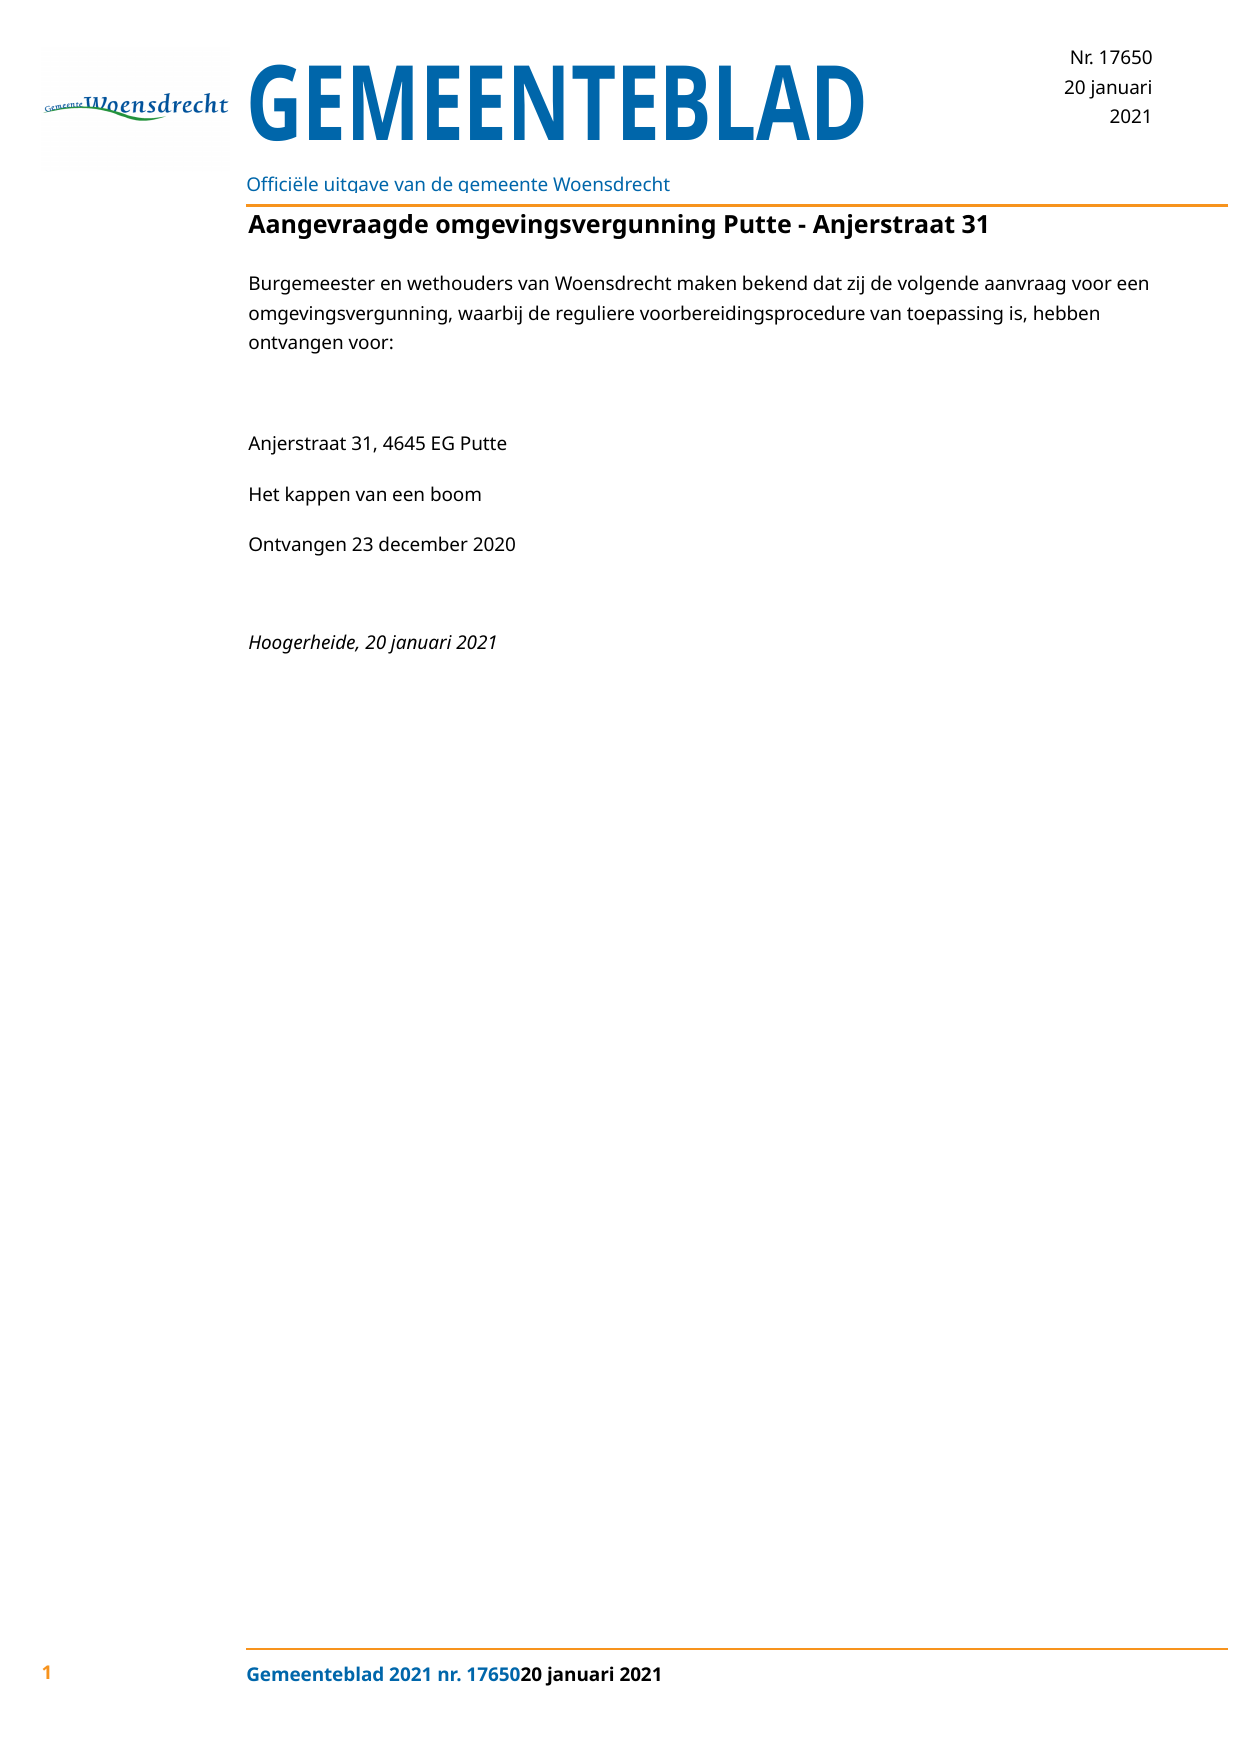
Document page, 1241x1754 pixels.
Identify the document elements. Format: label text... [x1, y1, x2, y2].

text Ontvangen 23 december 2020 [248, 531, 1152, 557]
text Aangevraagde omgevingsvergunning Putte - Anjerstraat 31 [248, 207, 1152, 241]
text Anjerstraat 31, 4645 EG Putte [248, 430, 1152, 456]
picture [41, 47, 231, 172]
text Hoogerheide, 20 januari 2021 [248, 629, 1152, 655]
text Burgemeester en wethouders van Woensdrecht maken bekend dat zij de volgende aanvraag voor een omgevingsvergunning, waarbij de reguliere voorbereidingsprocedure van toepassing is, hebben ontvangen voor: [248, 270, 1152, 355]
text Het kappen van een boom [248, 481, 1152, 506]
